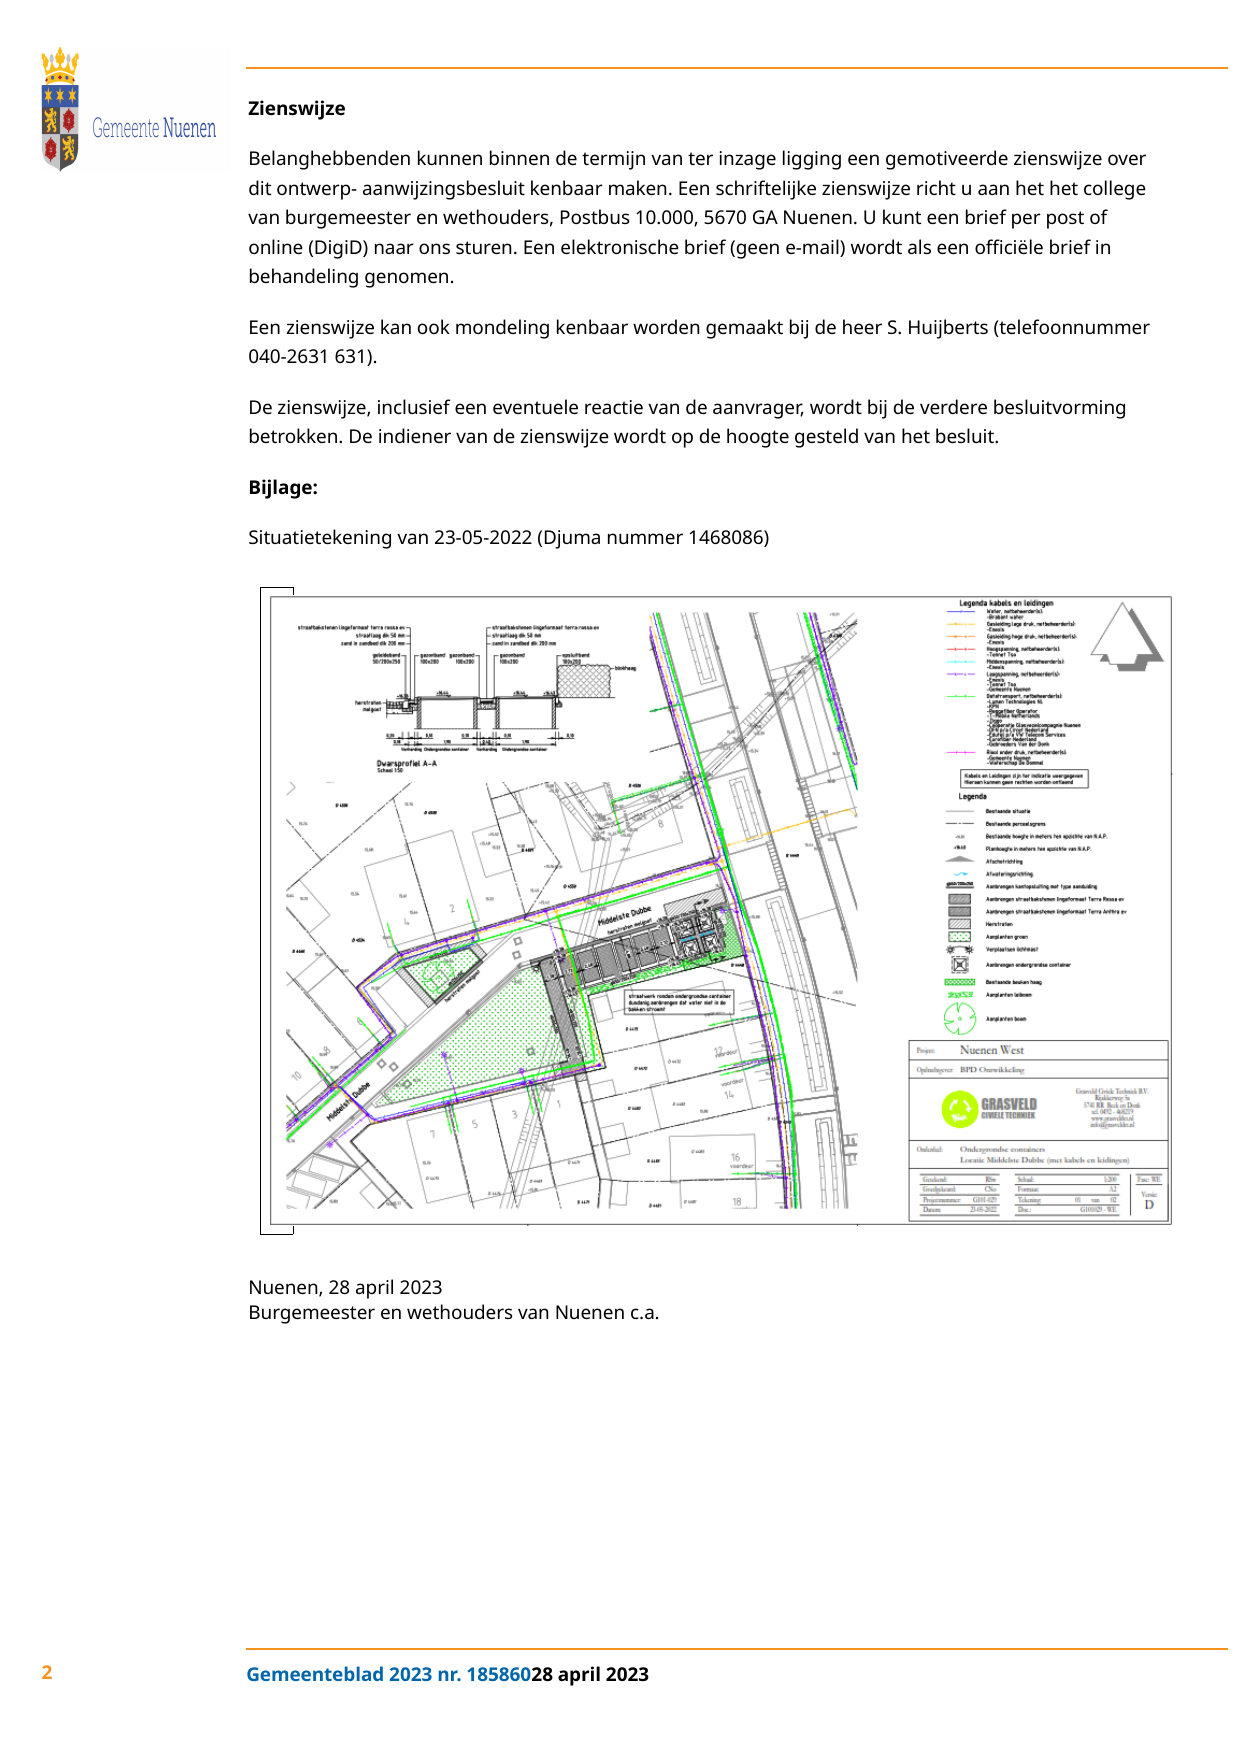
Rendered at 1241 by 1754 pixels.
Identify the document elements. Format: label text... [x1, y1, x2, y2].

text De zienswijze, inclusief een eventuele reactie van de aanvrager, wordt bij de verdere besluitvorming betrokken. De indiener van de zienswijze wordt op de hoogte gesteld van het besluit. [248, 394, 1152, 449]
text Nuenen, 28 april 2023 [248, 1274, 1152, 1299]
picture [268, 595, 1173, 1226]
text Zienswijze [248, 95, 1152, 121]
text Burgemeester en wethouders van Nuenen c.a. [248, 1299, 1152, 1325]
text Bijlage: [248, 474, 1152, 500]
text Situatietekening van 23-05-2022 (Djuma nummer 1468086) [248, 524, 1152, 550]
text Een zienswijze kan ook mondeling kenbaar worden gemaakt bij de heer S. Huijberts (telefoonnummer 040-2631 631). [248, 314, 1152, 369]
text Belanghebbenden kunnen binnen de termijn van ter inzage ligging een gemotiveerde zienswijze over dit ontwerp- aanwijzingsbesluit kenbaar maken. Een schriftelijke zienswijze richt u aan het het college van burgemeester en wethouders, Postbus 10.000, 5670 GA Nuenen. U kunt een brief per post of online (DigiD) naar ons sturen. Een elektronische brief (geen e-mail) wordt als een officiële brief in behandeling genomen. [248, 145, 1152, 289]
picture [41, 47, 231, 172]
